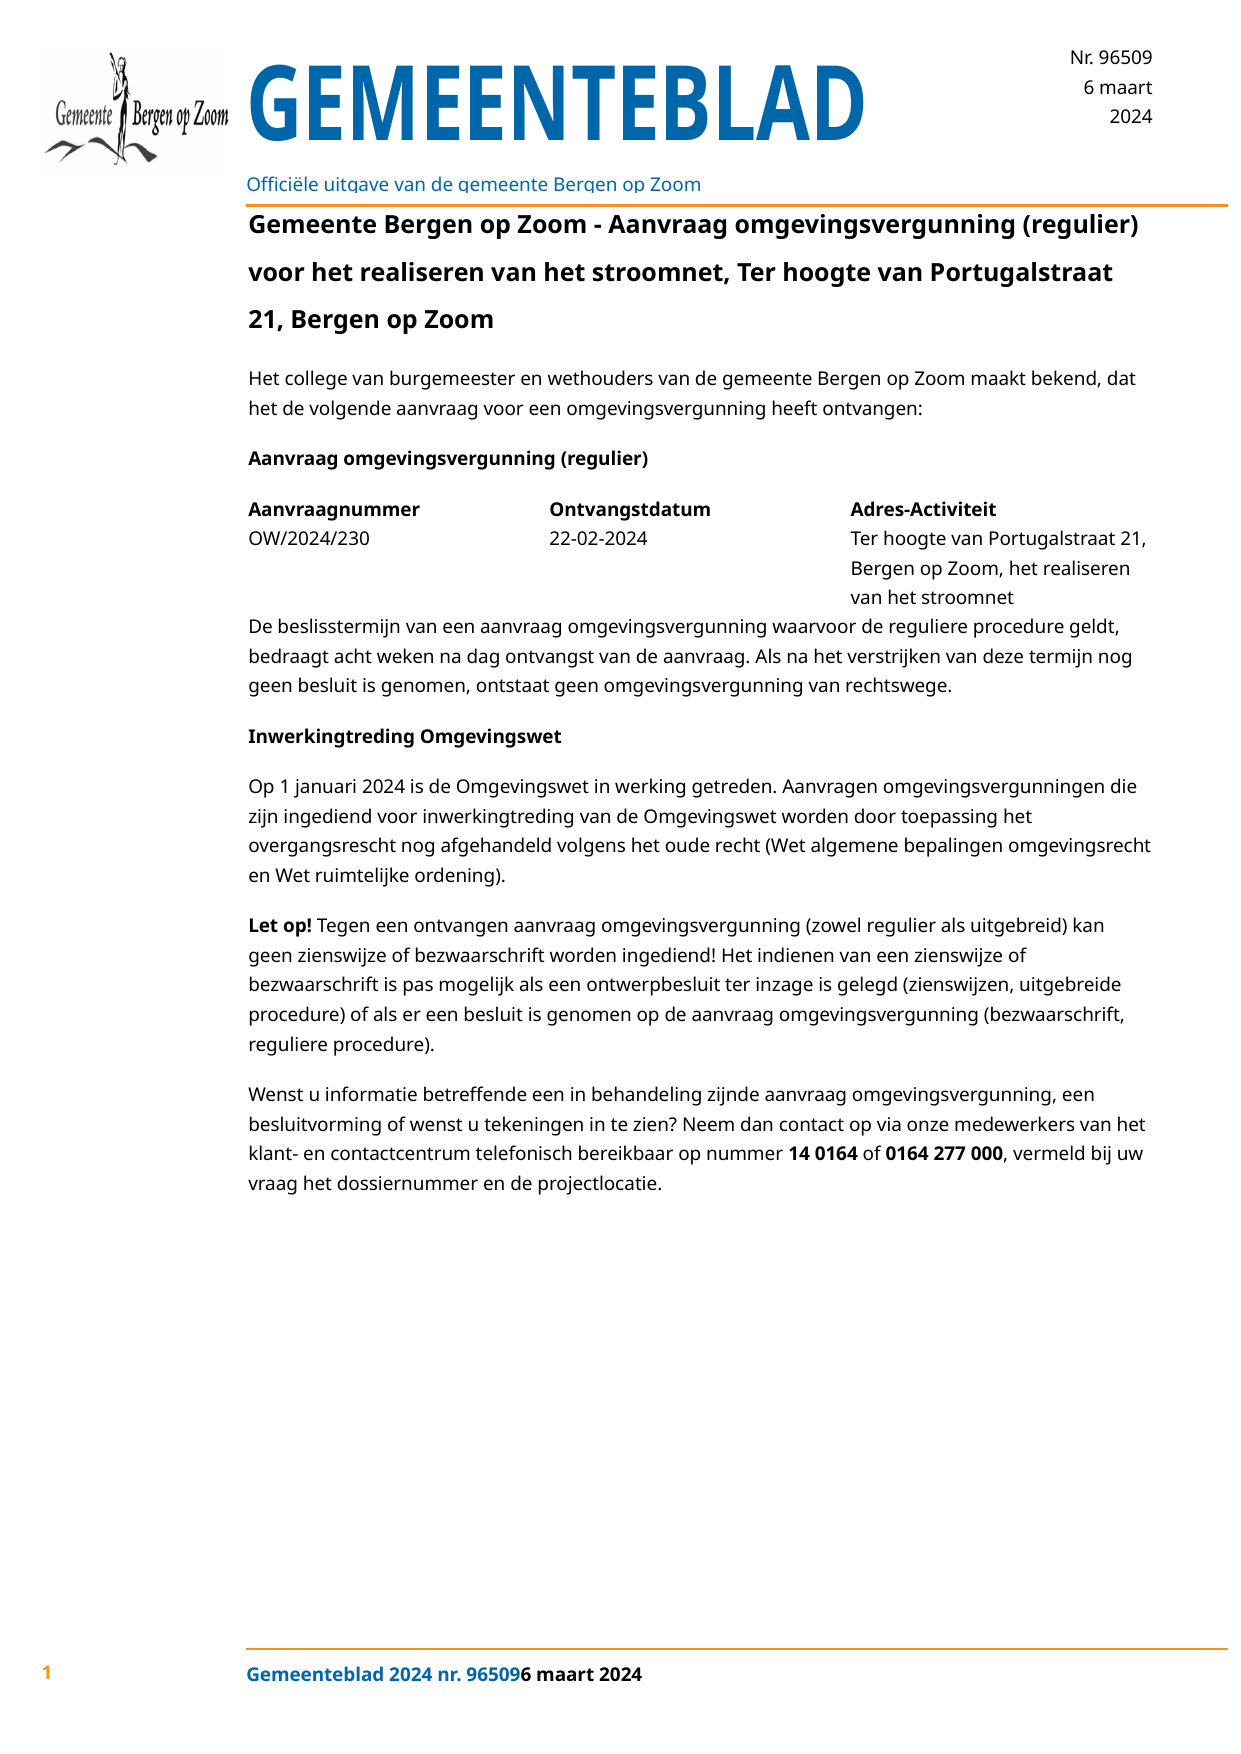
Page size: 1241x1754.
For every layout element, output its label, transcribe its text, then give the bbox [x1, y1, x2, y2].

table_header Aanvraagnummer [248, 496, 549, 522]
text Het college van burgemeester en wethouders van de gemeente Bergen op Zoom maakt bekend, dat het de volgende aanvraag voor een omgevingsvergunning heeft ontvangen: [248, 366, 1152, 421]
table_header Adres-Activiteit [850, 496, 1152, 522]
table_header Ter hoogte van Portugalstraat 21, Bergen op Zoom, het realiseren van het stroomnet [850, 525, 1152, 610]
table_header Ontvangstdatum [549, 496, 850, 522]
table_header 22-02-2024 [549, 525, 850, 610]
text Inwerkingtreding Omgevingswet [248, 723, 1152, 748]
text Op 1 januari 2024 is de Omgevingswet in werking getreden. Aanvragen omgevingsvergunningen die zijn ingediend voor inwerkingtreding van de Omgevingswet worden door toepassing het overgangsrescht nog afgehandeld volgens het oude recht (Wet algemene bepalingen omgevingsrecht en Wet ruimtelijke ordening). [248, 773, 1152, 888]
text Aanvraag omgevingsvergunning (regulier) [248, 446, 1152, 471]
picture [41, 47, 231, 172]
text Gemeente Bergen op Zoom - Aanvraag omgevingsvergunning (regulier) voor het realiseren van het stroomnet, Ter hoogte van Portugalstraat 21, Bergen op Zoom [248, 207, 1152, 336]
text Let op! Tegen een ontvangen aanvraag omgevingsvergunning (zowel regulier als uitgebreid) kan geen zienswijze of bezwaarschrift worden ingediend! Het indienen van een zienswijze of bezwaarschrift is pas mogelijk als een ontwerpbesluit ter inzage is gelegd (zienswijzen, uitgebreide procedure) of als er een besluit is genomen op de aanvraag omgevingsvergunning (bezwaarschrift, reguliere procedure). [248, 912, 1152, 1056]
table_header OW/2024/230 [248, 525, 549, 610]
text Wenst u informatie betreffende een in behandeling zijnde aanvraag omgevingsvergunning, een besluitvorming of wenst u tekeningen in te zien? Neem dan contact op via onze medewerkers van het klant- en contactcentrum telefonisch bereikbaar op nummer 14 0164 of 0164 277 000, vermeld bij uw vraag het dossiernummer en de projectlocatie. [248, 1081, 1152, 1196]
text De beslisstermijn van een aanvraag omgevingsvergunning waarvoor de reguliere procedure geldt, bedraagt acht weken na dag ontvangst van de aanvraag. Als na het verstrijken van deze termijn nog geen besluit is genomen, ontstaat geen omgevingsvergunning van rechtswege. [248, 613, 1152, 698]
